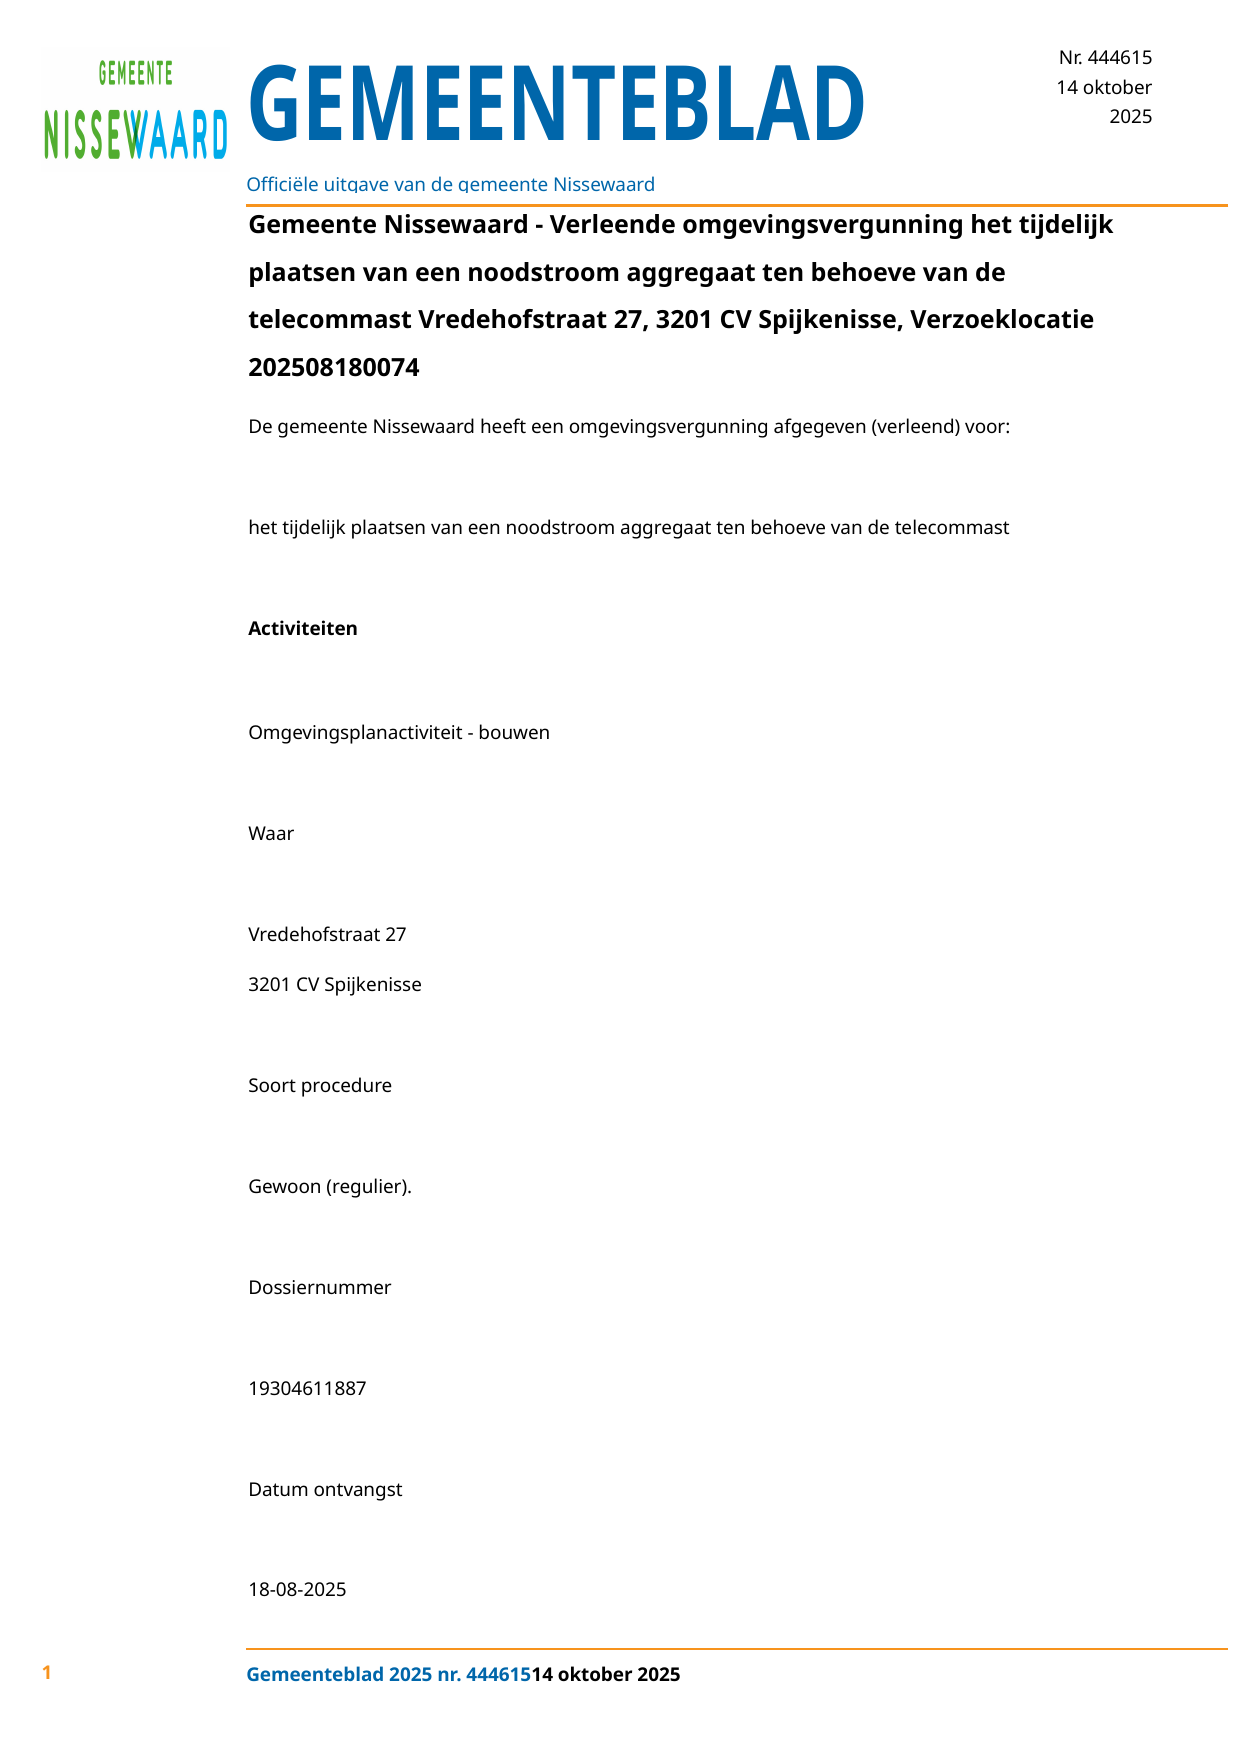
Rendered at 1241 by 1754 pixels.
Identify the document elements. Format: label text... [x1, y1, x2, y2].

text Vredehofstraat 27 [248, 921, 1152, 947]
text Gewoon (regulier). [248, 1173, 1152, 1199]
text Activiteiten [248, 615, 1152, 641]
text De gemeente Nissewaard heeft een omgevingsvergunning afgegeven (verleend) voor: [248, 413, 1152, 439]
text Soort procedure [248, 1072, 1152, 1098]
text Omgevingsplanactiviteit - bouwen [248, 719, 1152, 745]
text het tijdelijk plaatsen van een noodstroom aggregaat ten behoeve van de telecommast [248, 514, 1152, 540]
text Waar [248, 820, 1152, 846]
text Gemeente Nissewaard - Verleende omgevingsvergunning het tijdelijk plaatsen van een noodstroom aggregaat ten behoeve van de telecommast Vredehofstraat 27, 3201 CV Spijkenisse, Verzoeklocatie 202508180074 [248, 207, 1152, 384]
text Datum ontvangst [248, 1476, 1152, 1502]
text 19304611887 [248, 1375, 1152, 1401]
text Dossiernummer [248, 1274, 1152, 1300]
text 3201 CV Spijkenisse [248, 972, 1152, 997]
text 18-08-2025 [248, 1577, 1152, 1602]
picture [41, 47, 231, 172]
text ﻿ [248, 665, 1152, 694]
